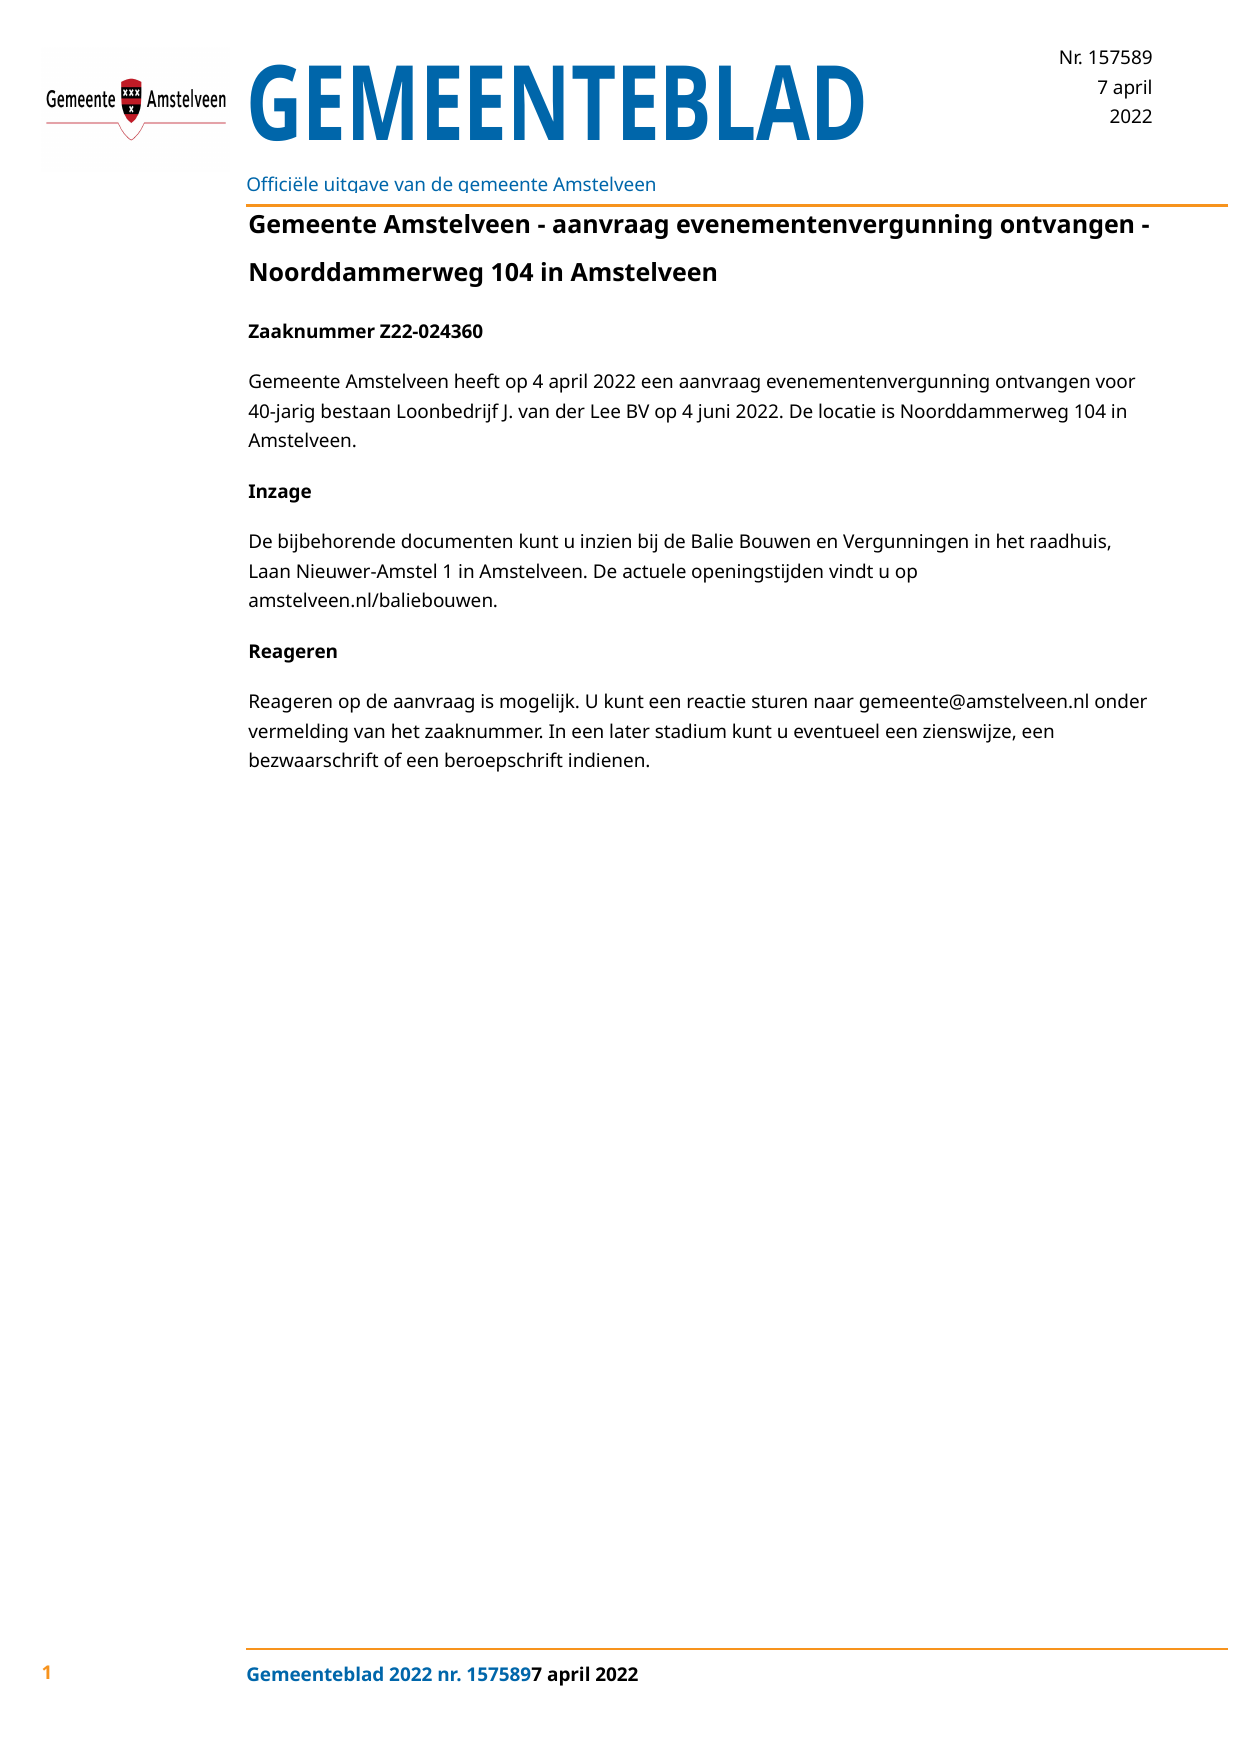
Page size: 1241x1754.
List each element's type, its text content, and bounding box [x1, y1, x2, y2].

text De bijbehorende documenten kunt u inzien bij de Balie Bouwen en Vergunningen in het raadhuis, Laan Nieuwer-Amstel 1 in Amstelveen. De actuele openingstijden vindt u op amstelveen.nl/baliebouwen. [248, 528, 1152, 613]
text Inzage [248, 478, 1152, 504]
text Zaaknummer Z22-024360 [248, 318, 1152, 344]
picture [41, 47, 231, 172]
text Gemeente Amstelveen - aanvraag evenementenvergunning ontvangen - Noorddammerweg 104 in Amstelveen [248, 207, 1152, 288]
text Reageren op de aanvraag is mogelijk. U kunt een reactie sturen naar gemeente@amstelveen.nl onder vermelding van het zaaknummer. In een later stadium kunt u eventueel een zienswijze, een bezwaarschrift of een beroepschrift indienen. [248, 688, 1152, 773]
text Reageren [248, 638, 1152, 664]
text Gemeente Amstelveen heeft op 4 april 2022 een aanvraag evenementenvergunning ontvangen voor 40-jarig bestaan Loonbedrijf J. van der Lee BV op 4 juni 2022. De locatie is Noorddammerweg 104 in Amstelveen. [248, 368, 1152, 453]
